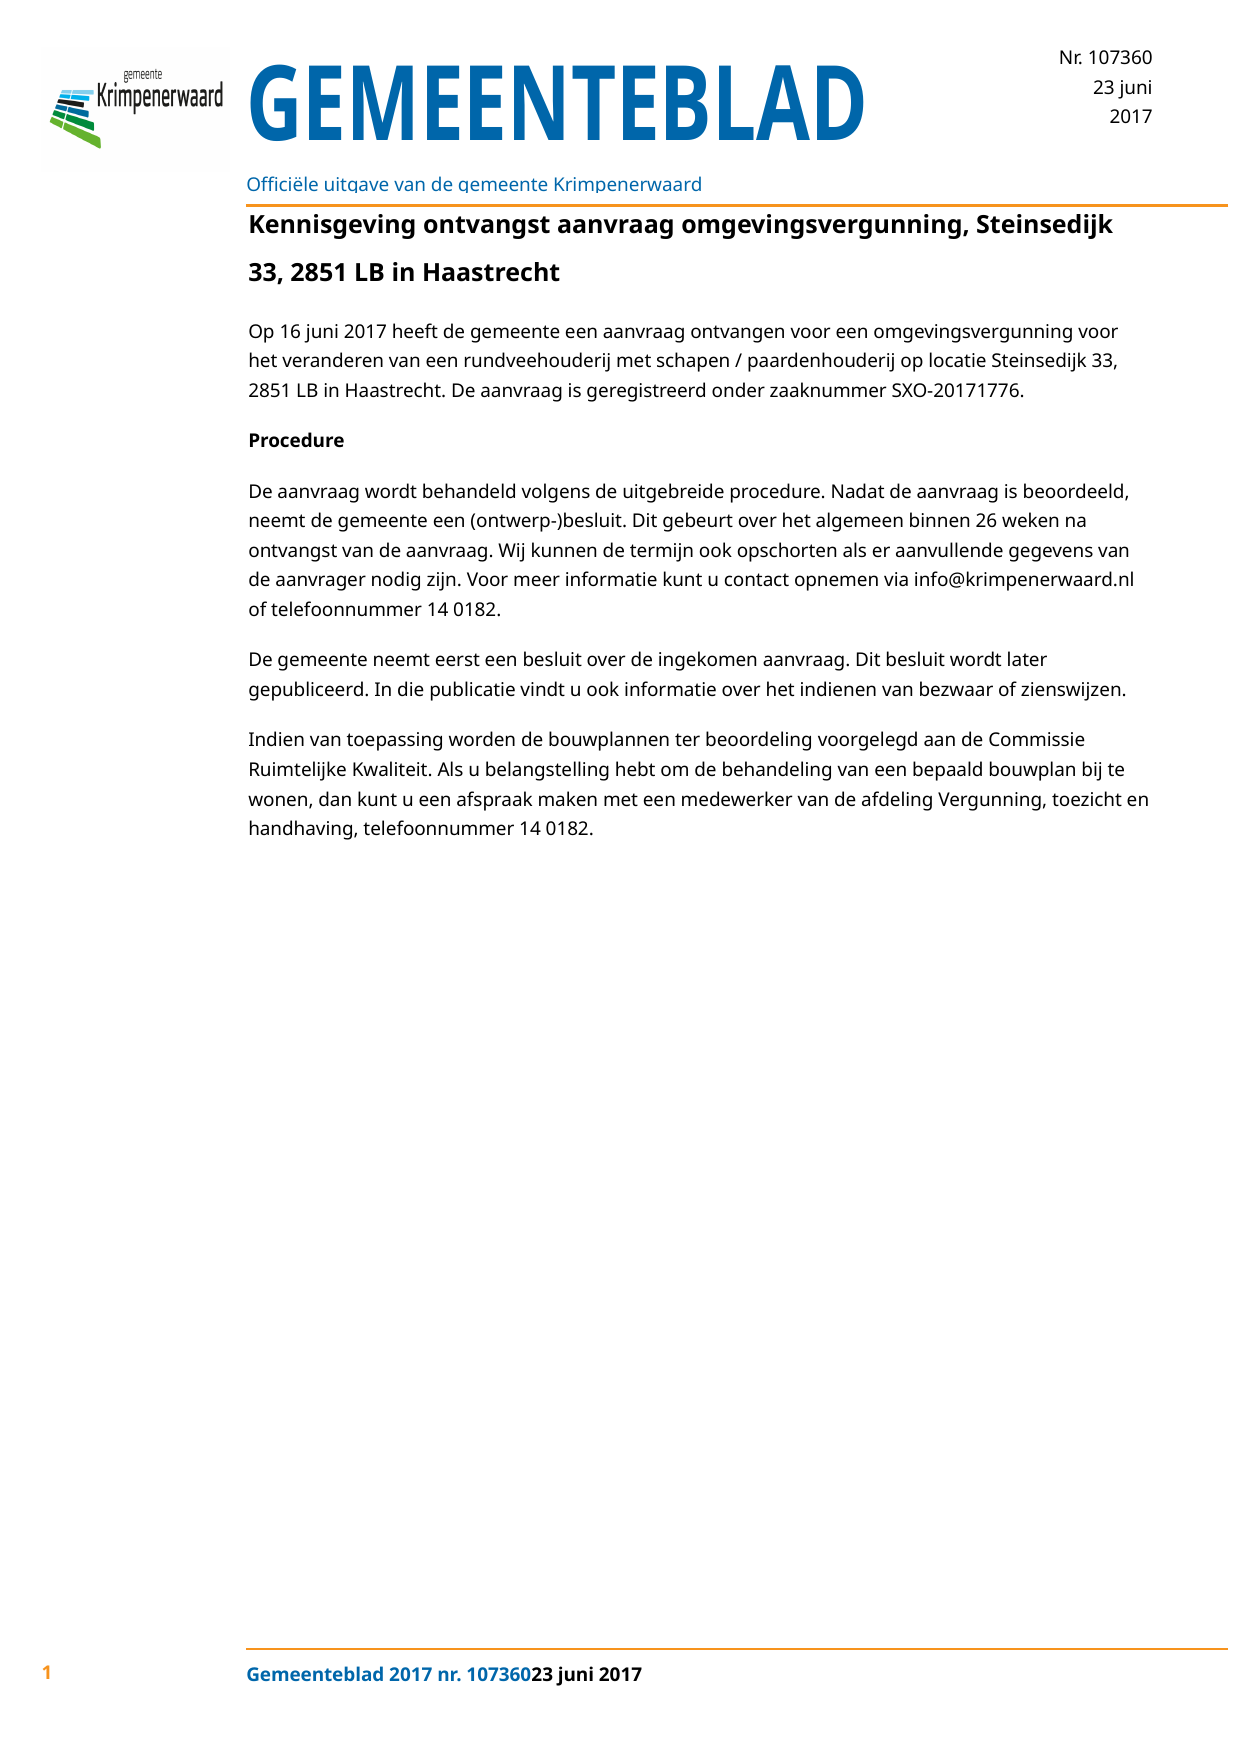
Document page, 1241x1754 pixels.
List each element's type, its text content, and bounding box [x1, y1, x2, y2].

text De gemeente neemt eerst een besluit over de ingekomen aanvraag. Dit besluit wordt later gepubliceerd. In die publicatie vindt u ook informatie over het indienen van bezwaar of zienswijzen. [248, 647, 1152, 702]
picture [41, 47, 231, 172]
text Procedure [248, 427, 1152, 453]
text Indien van toepassing worden de bouwplannen ter beoordeling voorgelegd aan de Commissie Ruimtelijke Kwaliteit. Als u belangstelling hebt om de behandeling van een bepaald bouwplan bij te wonen, dan kunt u een afspraak maken met een medewerker van de afdeling Vergunning, toezicht en handhaving, telefoonnummer 14 0182. [248, 727, 1152, 841]
text Op 16 juni 2017 heeft de gemeente een aanvraag ontvangen voor een omgevingsvergunning voor het veranderen van een rundveehouderij met schapen / paardenhouderij op locatie Steinsedijk 33, 2851 LB in Haastrecht. De aanvraag is geregistreerd onder zaaknummer SXO-20171776. [248, 318, 1152, 403]
text Kennisgeving ontvangst aanvraag omgevingsvergunning, Steinsedijk 33, 2851 LB in Haastrecht [248, 207, 1152, 288]
text De aanvraag wordt behandeld volgens de uitgebreide procedure. Nadat de aanvraag is beoordeeld, neemt de gemeente een (ontwerp-)besluit. Dit gebeurt over het algemeen binnen 26 weken na ontvangst van de aanvraag. Wij kunnen de termijn ook opschorten als er aanvullende gegevens van de aanvrager nodig zijn. Voor meer informatie kunt u contact opnemen via info@krimpenerwaard.nl of telefoonnummer 14 0182. [248, 478, 1152, 622]
